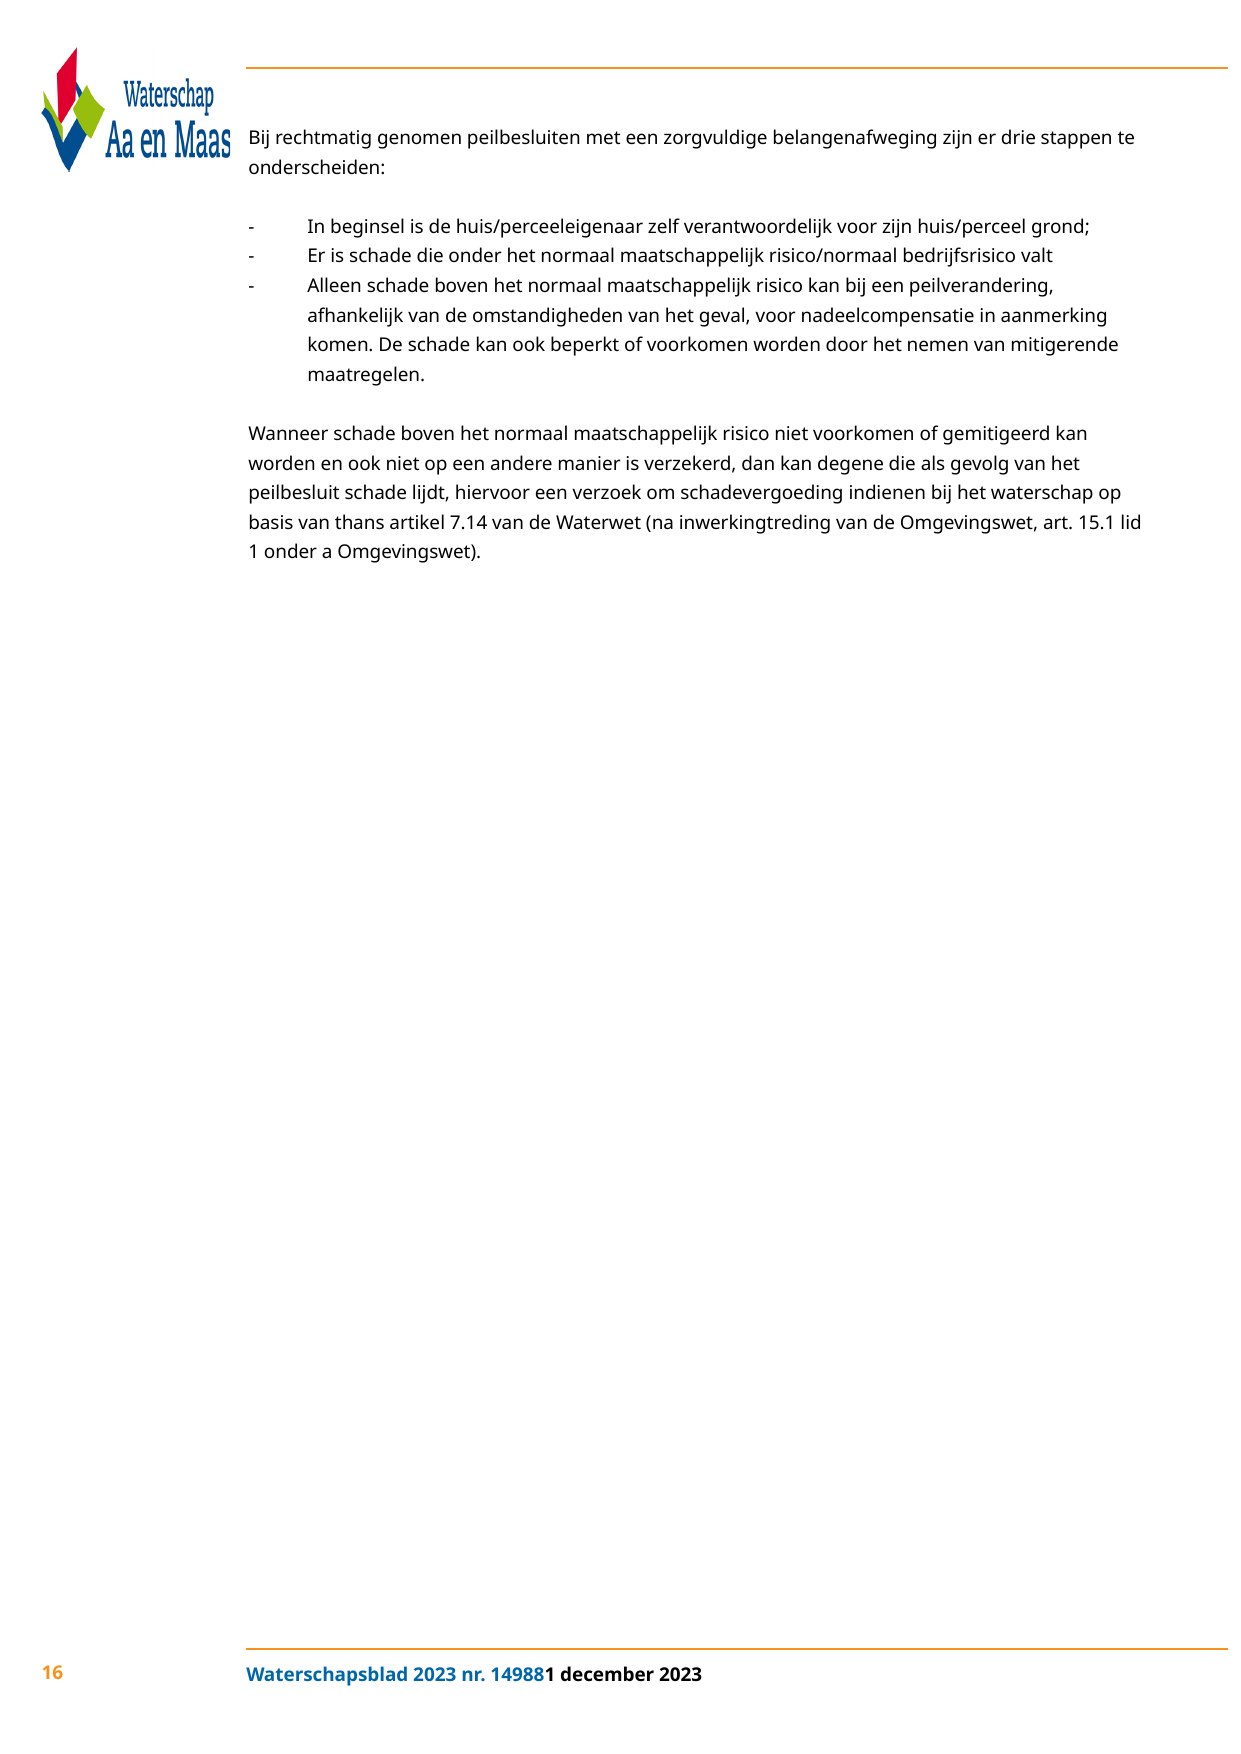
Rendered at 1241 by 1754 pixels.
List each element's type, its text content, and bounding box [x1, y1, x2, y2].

text Bij rechtmatig genomen peilbesluiten met een zorgvuldige belangenafweging zijn er drie stappen te onderscheiden: [248, 124, 1152, 180]
list Er is schade die onder het normaal maatschappelijk risico/normaal bedrijfsrisico valt [248, 243, 1152, 268]
text Wanneer schade boven het normaal maatschappelijk risico niet voorkomen of gemitigeerd kan worden en ook niet op een andere manier is verzekerd, dan kan degene die als gevolg van het peilbesluit schade lijdt, hiervoor een verzoek om schadevergoeding indienen bij het waterschap op basis van thans artikel 7.14 van de Waterwet (na inwerkingtreding van de Omgevingswet, art. 15.1 lid 1 onder a Omgevingswet). [248, 420, 1152, 564]
picture [41, 47, 231, 172]
list Alleen schade boven het normaal maatschappelijk risico kan bij een peilverandering, afhankelijk van de omstandigheden van het geval, voor nadeelcompensatie in aanmerking komen. De schade kan ook beperkt of voorkomen worden door het nemen van mitigerende maatregelen. [248, 272, 1152, 387]
list In beginsel is de huis/perceeleigenaar zelf verantwoordelijk voor zijn huis/perceel grond; [248, 213, 1152, 239]
